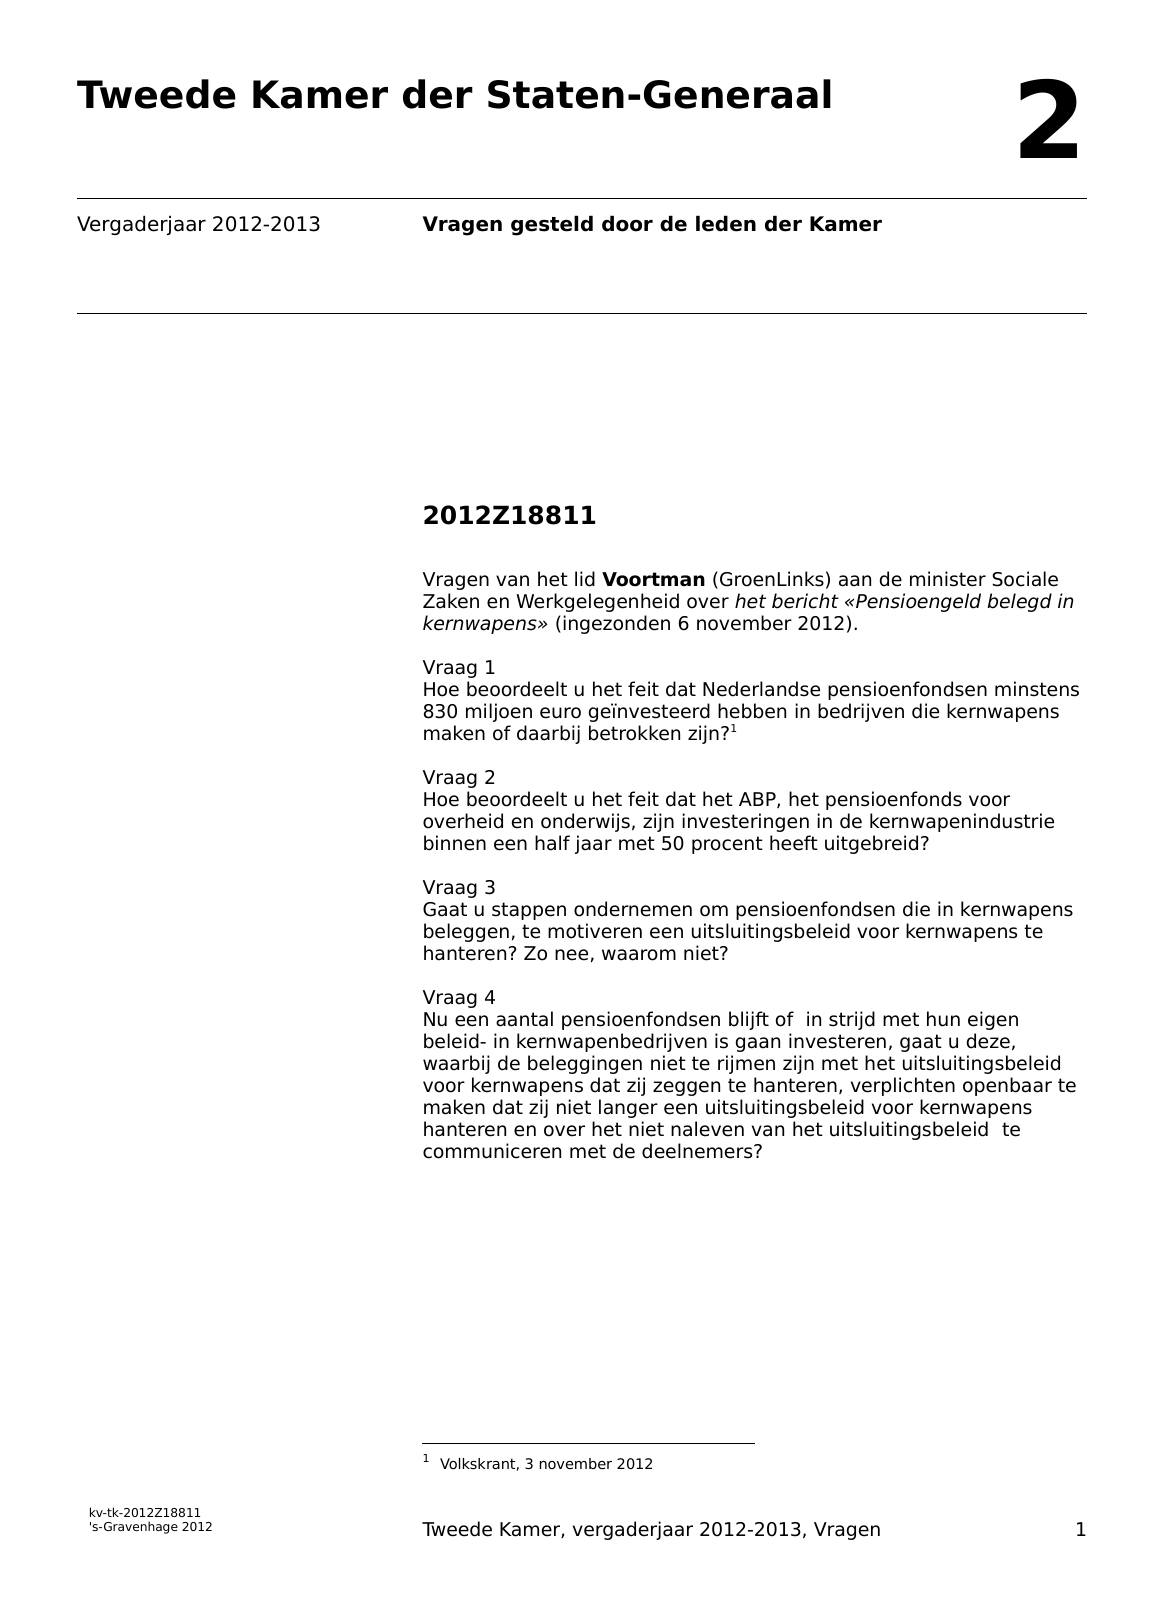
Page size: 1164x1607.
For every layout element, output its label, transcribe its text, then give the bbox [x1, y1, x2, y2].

table_header Tweede Kamer der Staten-Generaal [77, 59, 886, 198]
text 2012Z18811 [422, 501, 1087, 531]
text Volkskrant, 3 november 2012 [422, 1452, 1087, 1474]
text Nu een aantal pensioenfondsen blijft of in strijd met hun eigen beleid- in kernwapenbedrijven is gaan investeren, gaat u deze, waarbij de beleggingen niet te rijmen zijn met het uitsluitingsbeleid voor kernwapens dat zij zeggen te hanteren, verplichten openbaar te maken dat zij niet langer een uitsluitingsbeleid voor kernwapens hanteren en over het niet naleven van het uitsluitingsbeleid te communiceren met de deelnemers? [422, 1009, 1087, 1163]
text Gaat u stappen ondernemen om pensioenfondsen die in kernwapens beleggen, te motiveren een uitsluitingsbeleid voor kernwapens te hanteren? Zo nee, waarom niet? [422, 899, 1087, 965]
text Hoe beoordeelt u het feit dat het ABP, het pensioenfonds voor overheid en onderwijs, zijn investeringen in de kernwapenindustrie binnen een half jaar met 50 procent heeft uitgebreid? [422, 789, 1087, 855]
text 's-Gravenhage 2012 [88, 1520, 323, 1534]
text Vraag 1 [422, 657, 1087, 679]
table_cell Vergaderjaar 2012-2013 [77, 199, 422, 313]
text Vraag 4 [422, 987, 1087, 1009]
table_header 2 [886, 59, 1087, 198]
table_cell Vragen gesteld door de leden der Kamer [422, 199, 1087, 313]
text Hoe beoordeelt u het feit dat Nederlandse pensioenfondsen minstens 830 miljoen euro geïnvesteerd hebben in bedrijven die kernwapens maken of daarbij betrokken zijn? [422, 679, 1087, 745]
text Vraag 2 [422, 767, 1087, 789]
text Vragen van het lid Voortman (GroenLinks) aan de minister Sociale Zaken en Werkgelegenheid over het bericht «Pensioengeld belegd in kernwapens» (ingezonden 6 november 2012). [422, 569, 1087, 635]
text Vraag 3 [422, 877, 1087, 899]
text kv-tk-2012Z18811 [88, 1506, 323, 1520]
